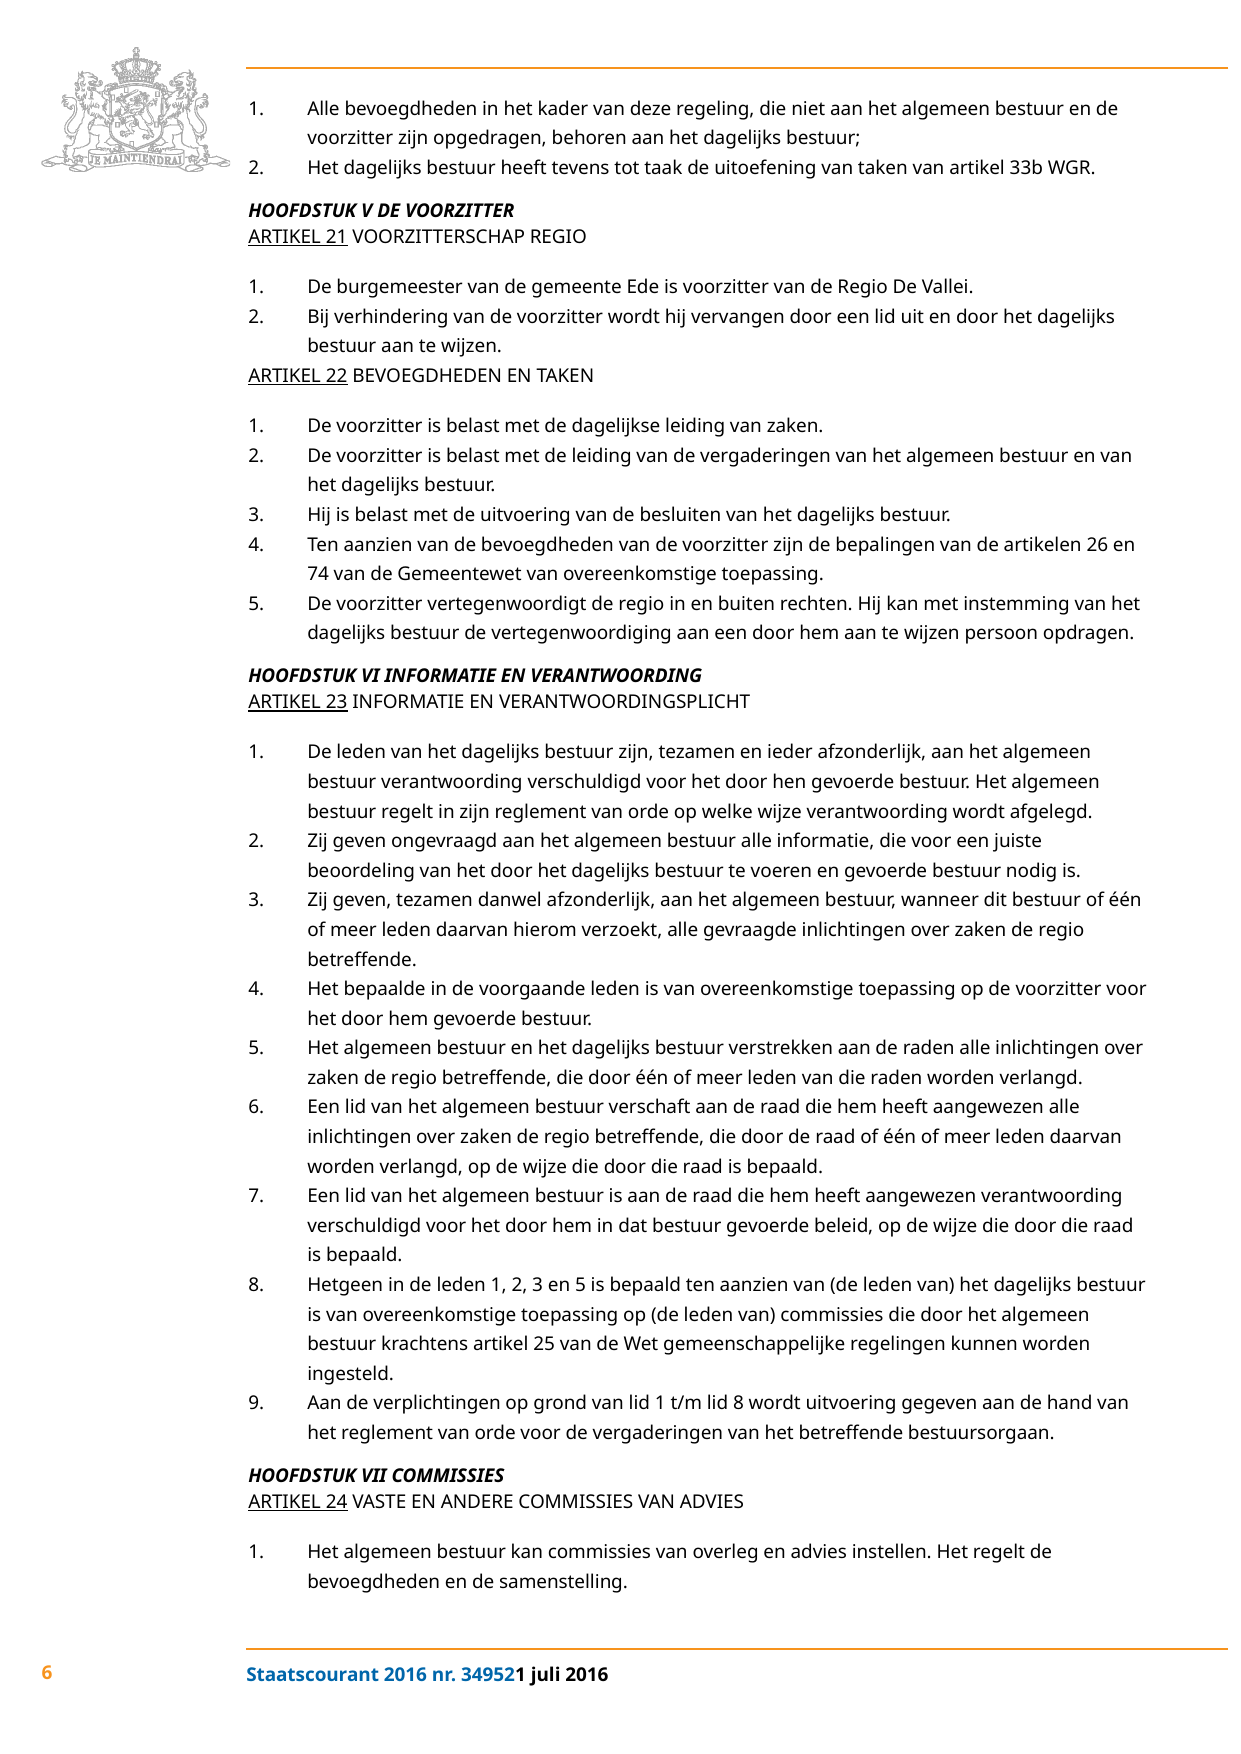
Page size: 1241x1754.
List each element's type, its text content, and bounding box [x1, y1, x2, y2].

text ARTIKEL 24 VASTE EN ANDERE COMMISSIES VAN ADVIES [248, 1488, 1152, 1514]
list Het dagelijks bestuur heeft tevens tot taak de uitoefening van taken van artikel 33b WGR. [248, 154, 1152, 180]
list Bij verhindering van de voorzitter wordt hij vervangen door een lid uit en door het dagelijks bestuur aan te wijzen. [248, 303, 1152, 358]
text HOOFDSTUK VII COMMISSIES [248, 1462, 1152, 1488]
list De voorzitter is belast met de dagelijkse leiding van zaken. [248, 412, 1152, 438]
text ARTIKEL 21 VOORZITTERSCHAP REGIO [248, 223, 1152, 248]
text HOOFDSTUK VI INFORMATIE EN VERANTWOORDING [248, 663, 1152, 688]
list Alle bevoegdheden in het kader van deze regeling, die niet aan het algemeen bestuur en de voorzitter zijn opgedragen, behoren aan het dagelijks bestuur; [248, 95, 1152, 150]
list Aan de verplichtingen op grond van lid 1 t/m lid 8 wordt uitvoering gegeven aan de hand van het reglement van orde voor de vergaderingen van het betreffende bestuursorgaan. [248, 1389, 1152, 1445]
list Zij geven, tezamen danwel afzonderlijk, aan het algemeen bestuur, wanneer dit bestuur of één of meer leden daarvan hierom verzoekt, alle gevraagde inlichtingen over zaken de regio betreffende. [248, 887, 1152, 972]
list De voorzitter is belast met de leiding van de vergaderingen van het algemeen bestuur en van het dagelijks bestuur. [248, 442, 1152, 497]
list De burgemeester van de gemeente Ede is voorzitter van de Regio De Vallei. [248, 273, 1152, 299]
text ARTIKEL 22 BEVOEGDHEDEN EN TAKEN [248, 362, 1152, 388]
text HOOFDSTUK V DE VOORZITTER [248, 197, 1152, 223]
list Ten aanzien van de bevoegdheden van de voorzitter zijn de bepalingen van de artikelen 26 en 74 van de Gemeentewet van overeenkomstige toepassing. [248, 531, 1152, 586]
list Hetgeen in de leden 1, 2, 3 en 5 is bepaald ten aanzien van (de leden van) het dagelijks bestuur is van overeenkomstige toepassing op (de leden van) commissies die door het algemeen bestuur krachtens artikel 25 van de Wet gemeenschappelijke regelingen kunnen worden ingesteld. [248, 1271, 1152, 1386]
list Het algemeen bestuur en het dagelijks bestuur verstrekken aan de raden alle inlichtingen over zaken de regio betreffende, die door één of meer leden van die raden worden verlangd. [248, 1034, 1152, 1090]
list Een lid van het algemeen bestuur verschaft aan de raad die hem heeft aangewezen alle inlichtingen over zaken de regio betreffende, die door de raad of één of meer leden daarvan worden verlangd, op de wijze die door die raad is bepaald. [248, 1094, 1152, 1179]
list De voorzitter vertegenwoordigt de regio in en buiten rechten. Hij kan met instemming van het dagelijks bestuur de vertegenwoordiging aan een door hem aan te wijzen persoon opdragen. [248, 590, 1152, 645]
list Een lid van het algemeen bestuur is aan de raad die hem heeft aangewezen verantwoording verschuldigd voor het door hem in dat bestuur gevoerde beleid, op de wijze die door die raad is bepaald. [248, 1182, 1152, 1267]
picture [41, 47, 231, 172]
text ARTIKEL 23 INFORMATIE EN VERANTWOORDINGSPLICHT [248, 688, 1152, 714]
list Zij geven ongevraagd aan het algemeen bestuur alle informatie, die voor een juiste beoordeling van het door het dagelijks bestuur te voeren en gevoerde bestuur nodig is. [248, 827, 1152, 883]
list Het algemeen bestuur kan commissies van overleg en advies instellen. Het regelt de bevoegdheden en de samenstelling. [248, 1538, 1152, 1594]
list De leden van het dagelijks bestuur zijn, tezamen en ieder afzonderlijk, aan het algemeen bestuur verantwoording verschuldigd voor het door hen gevoerde bestuur. Het algemeen bestuur regelt in zijn reglement van orde op welke wijze verantwoording wordt afgelegd. [248, 739, 1152, 824]
list Hij is belast met de uitvoering van de besluiten van het dagelijks bestuur. [248, 501, 1152, 527]
list Het bepaalde in de voorgaande leden is van overeenkomstige toepassing op de voorzitter voor het door hem gevoerde bestuur. [248, 975, 1152, 1031]
